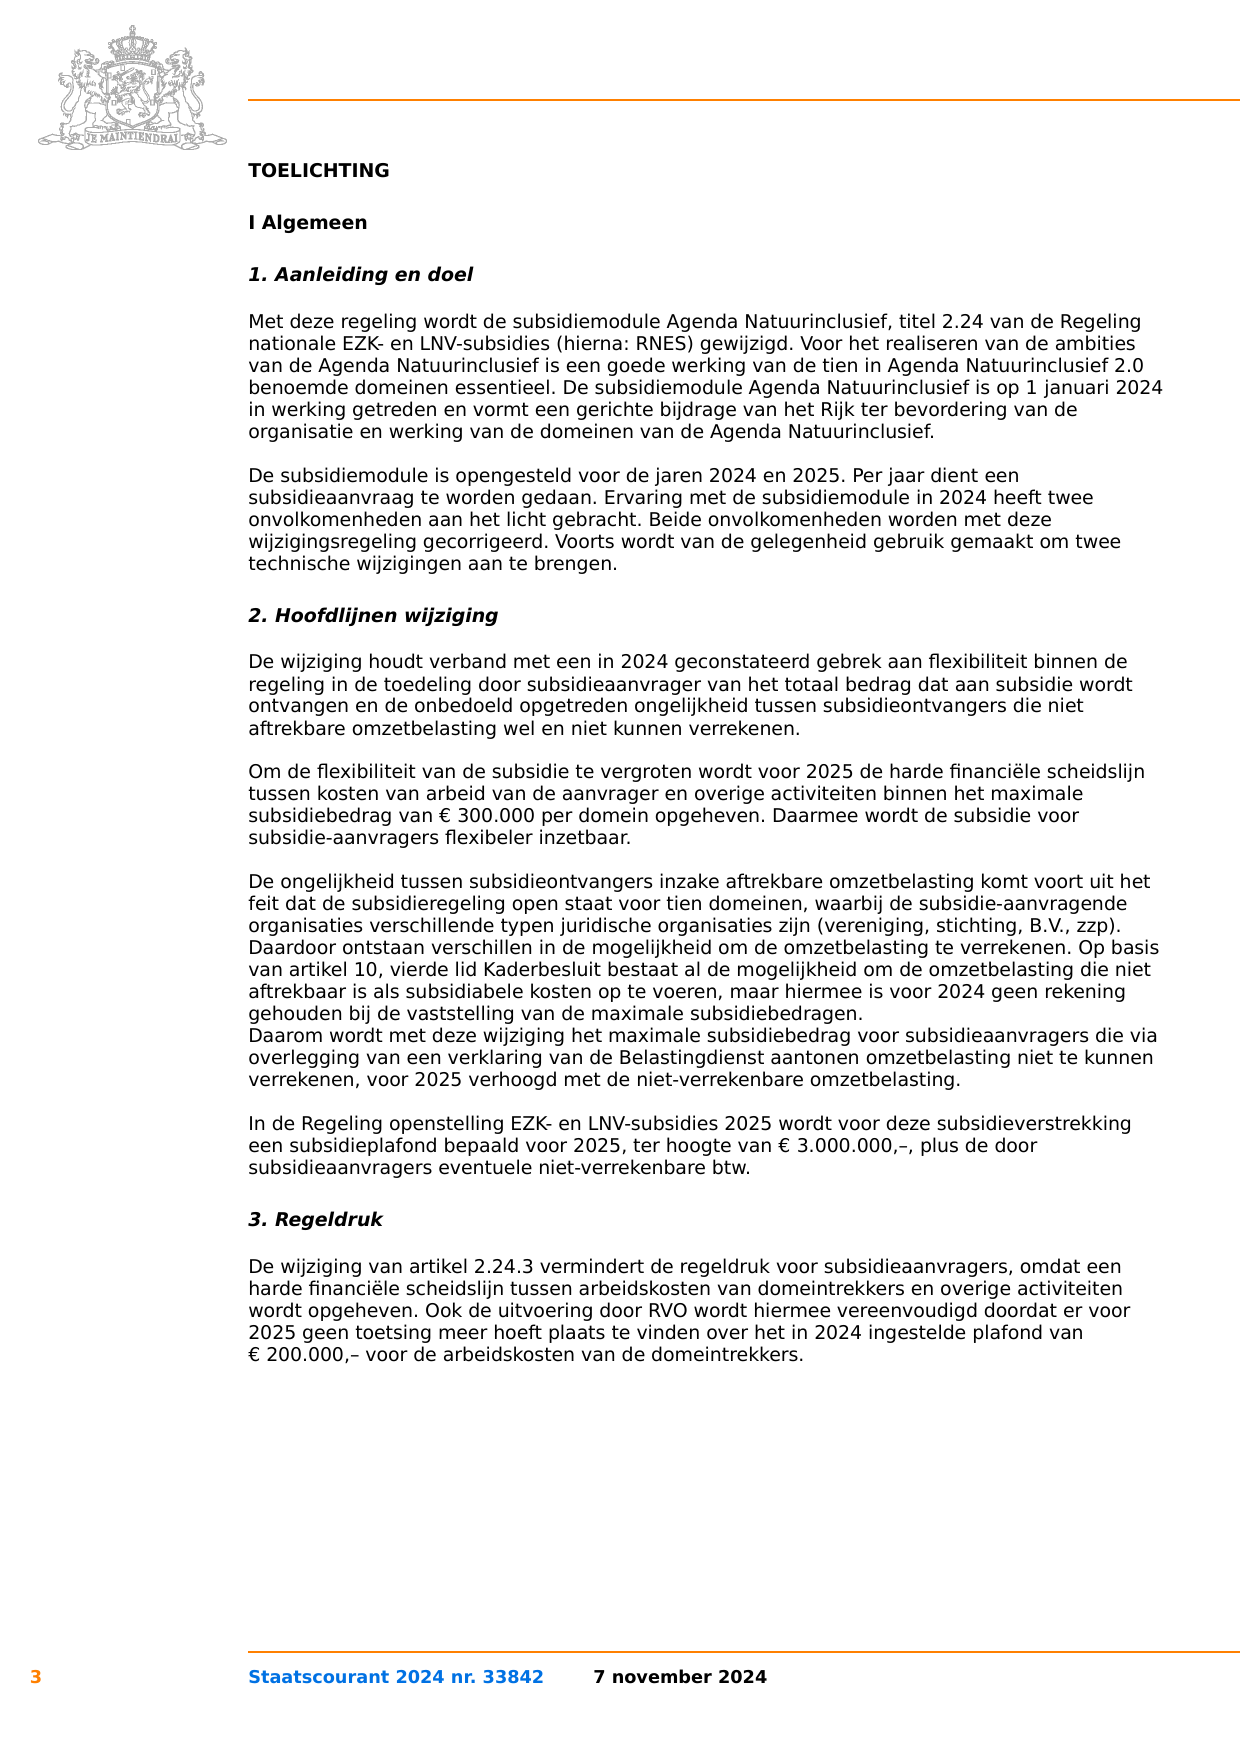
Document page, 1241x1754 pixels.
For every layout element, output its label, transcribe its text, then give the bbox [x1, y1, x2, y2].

subtitle TOELICHTING [248, 160, 1163, 182]
subtitle 1. Aanleiding en doel [248, 264, 1163, 286]
text Met deze regeling wordt de subsidiemodule Agenda Natuurinclusief, titel 2.24 van de Regeling nationale EZK- en LNV-subsidies (hierna: RNES) gewijzigd. Voor het realiseren van de ambities van de Agenda Natuurinclusief is een goede werking van de tien in Agenda Natuurinclusief 2.0 benoemde domeinen essentieel. De subsidiemodule Agenda Natuurinclusief is op 1 januari 2024 in werking getreden en vormt een gerichte bijdrage van het Rijk ter bevordering van de organisatie en werking van de domeinen van de Agenda Natuurinclusief. [248, 311, 1163, 443]
subtitle 3. Regeldruk [248, 1209, 1163, 1231]
subtitle I Algemeen [248, 212, 1163, 234]
subtitle 2. Hoofdlijnen wijziging [248, 604, 1163, 626]
picture [38, 25, 227, 150]
text De subsidiemodule is opengesteld voor de jaren 2024 en 2025. Per jaar dient een subsidieaanvraag te worden gedaan. Ervaring met de subsidiemodule in 2024 heeft twee onvolkomenheden aan het licht gebracht. Beide onvolkomenheden worden met deze wijzigingsregeling gecorrigeerd. Voorts wordt van de gelegenheid gebruik gemaakt om twee technische wijzigingen aan te brengen. [248, 464, 1163, 574]
text Om de flexibiliteit van de subsidie te vergroten wordt voor 2025 de harde financiële scheidslijn tussen kosten van arbeid van de aanvrager en overige activiteiten binnen het maximale subsidiebedrag van € 300.000 per domein opgeheven. Daarmee wordt de subsidie voor subsidie-aanvragers flexibeler inzetbaar. [248, 761, 1163, 849]
text In de Regeling openstelling EZK- en LNV-subsidies 2025 wordt voor deze subsidieverstrekking een subsidieplafond bepaald voor 2025, ter hoogte van € 3.000.000,–, plus de door subsidieaanvragers eventuele niet-verrekenbare btw. [248, 1113, 1163, 1179]
text De wijziging van artikel 2.24.3 vermindert de regeldruk voor subsidieaanvragers, omdat een harde financiële scheidslijn tussen arbeidskosten van domeintrekkers en overige activiteiten wordt opgeheven. Ook de uitvoering door RVO wordt hiermee vereenvoudigd doordat er voor 2025 geen toetsing meer hoeft plaats te vinden over het in 2024 ingestelde plafond van € 200.000,– voor de arbeidskosten van de domeintrekkers. [248, 1256, 1163, 1366]
text De ongelijkheid tussen subsidieontvangers inzake aftrekbare omzetbelasting komt voort uit het feit dat de subsidieregeling open staat voor tien domeinen, waarbij de subsidie-aanvragende organisaties verschillende typen juridische organisaties zijn (vereniging, stichting, B.V., zzp). Daardoor ontstaan verschillen in de mogelijkheid om de omzetbelasting te verrekenen. Op basis van artikel 10, vierde lid Kaderbesluit bestaat al de mogelijkheid om de omzetbelasting die niet aftrekbaar is als subsidiabele kosten op te voeren, maar hiermee is voor 2024 geen rekening gehouden bij de vaststelling van de maximale subsidiebedragen. [248, 871, 1163, 1025]
text Daarom wordt met deze wijziging het maximale subsidiebedrag voor subsidieaanvragers die via overlegging van een verklaring van de Belastingdienst aantonen omzetbelasting niet te kunnen verrekenen, voor 2025 verhoogd met de niet-verrekenbare omzetbelasting. [248, 1025, 1163, 1091]
text De wijziging houdt verband met een in 2024 geconstateerd gebrek aan flexibiliteit binnen de regeling in de toedeling door subsidieaanvrager van het totaal bedrag dat aan subsidie wordt ontvangen en de onbedoeld opgetreden ongelijkheid tussen subsidieontvangers die niet aftrekbare omzetbelasting wel en niet kunnen verrekenen. [248, 651, 1163, 739]
